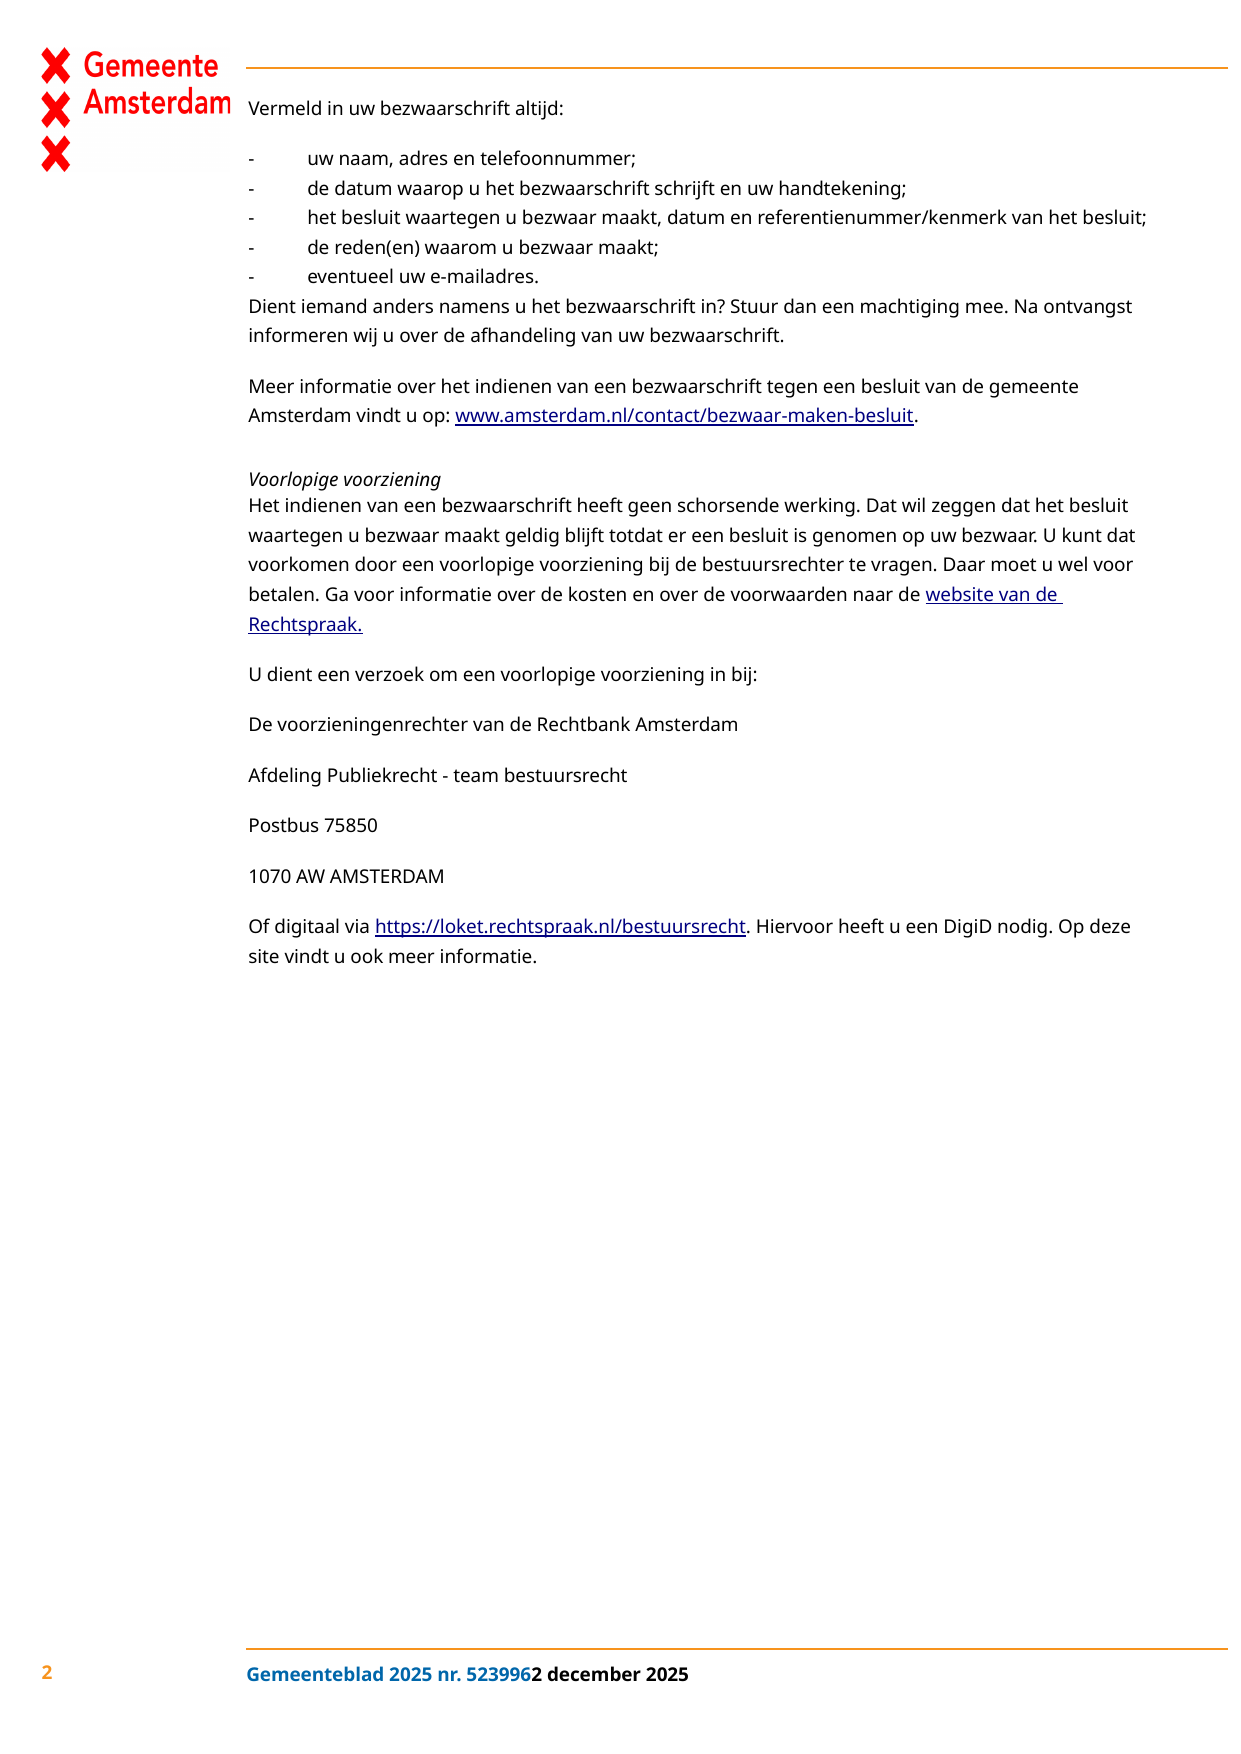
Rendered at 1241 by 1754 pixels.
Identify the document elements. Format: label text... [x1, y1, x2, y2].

list de datum waarop u het bezwaarschrift schrijft en uw handtekening; [248, 175, 1152, 201]
list uw naam, adres en telefoonnummer; [248, 145, 1152, 171]
list de reden(en) waarom u bezwaar maakt; [248, 234, 1152, 260]
text Meer informatie over het indienen van een bezwaarschrift tegen een besluit van de gemeente Amsterdam vindt u op: www.amsterdam.nl/contact/bezwaar-maken-besluit. [248, 373, 1152, 428]
text Postbus 75850 [248, 812, 1152, 838]
text 1070 AW AMSTERDAM [248, 863, 1152, 888]
text Het indienen van een bezwaarschrift heeft geen schorsende werking. Dat wil zeggen dat het besluit waartegen u bezwaar maakt geldig blijft totdat er een besluit is genomen op uw bezwaar. U kunt dat voorkomen door een voorlopige voorziening bij de bestuursrechter te vragen. Daar moet u wel voor betalen. Ga voor informatie over de kosten en over de voorwaarden naar de website van de Rechtspraak. [248, 492, 1152, 636]
list het besluit waartegen u bezwaar maakt, datum en referentienummer/kenmerk van het besluit; [248, 204, 1152, 230]
text Voorlopige voorziening [248, 467, 1152, 492]
text Vermeld in uw bezwaarschrift altijd: [248, 95, 1152, 121]
list eventueel uw e-mailadres. [248, 263, 1152, 289]
text De voorzieningenrechter van de Rechtbank Amsterdam [248, 712, 1152, 737]
text Afdeling Publiekrecht - team bestuursrecht [248, 762, 1152, 788]
text U dient een verzoek om een voorlopige voorziening in bij: [248, 661, 1152, 687]
picture [41, 47, 231, 172]
text Of digitaal via https://loket.rechtspraak.nl/bestuursrecht. Hiervoor heeft u een DigiD nodig. Op deze site vindt u ook meer informatie. [248, 913, 1152, 968]
text Dient iemand anders namens u het bezwaarschrift in? Stuur dan een machtiging mee. Na ontvangst informeren wij u over de afhandeling van uw bezwaarschrift. [248, 293, 1152, 348]
